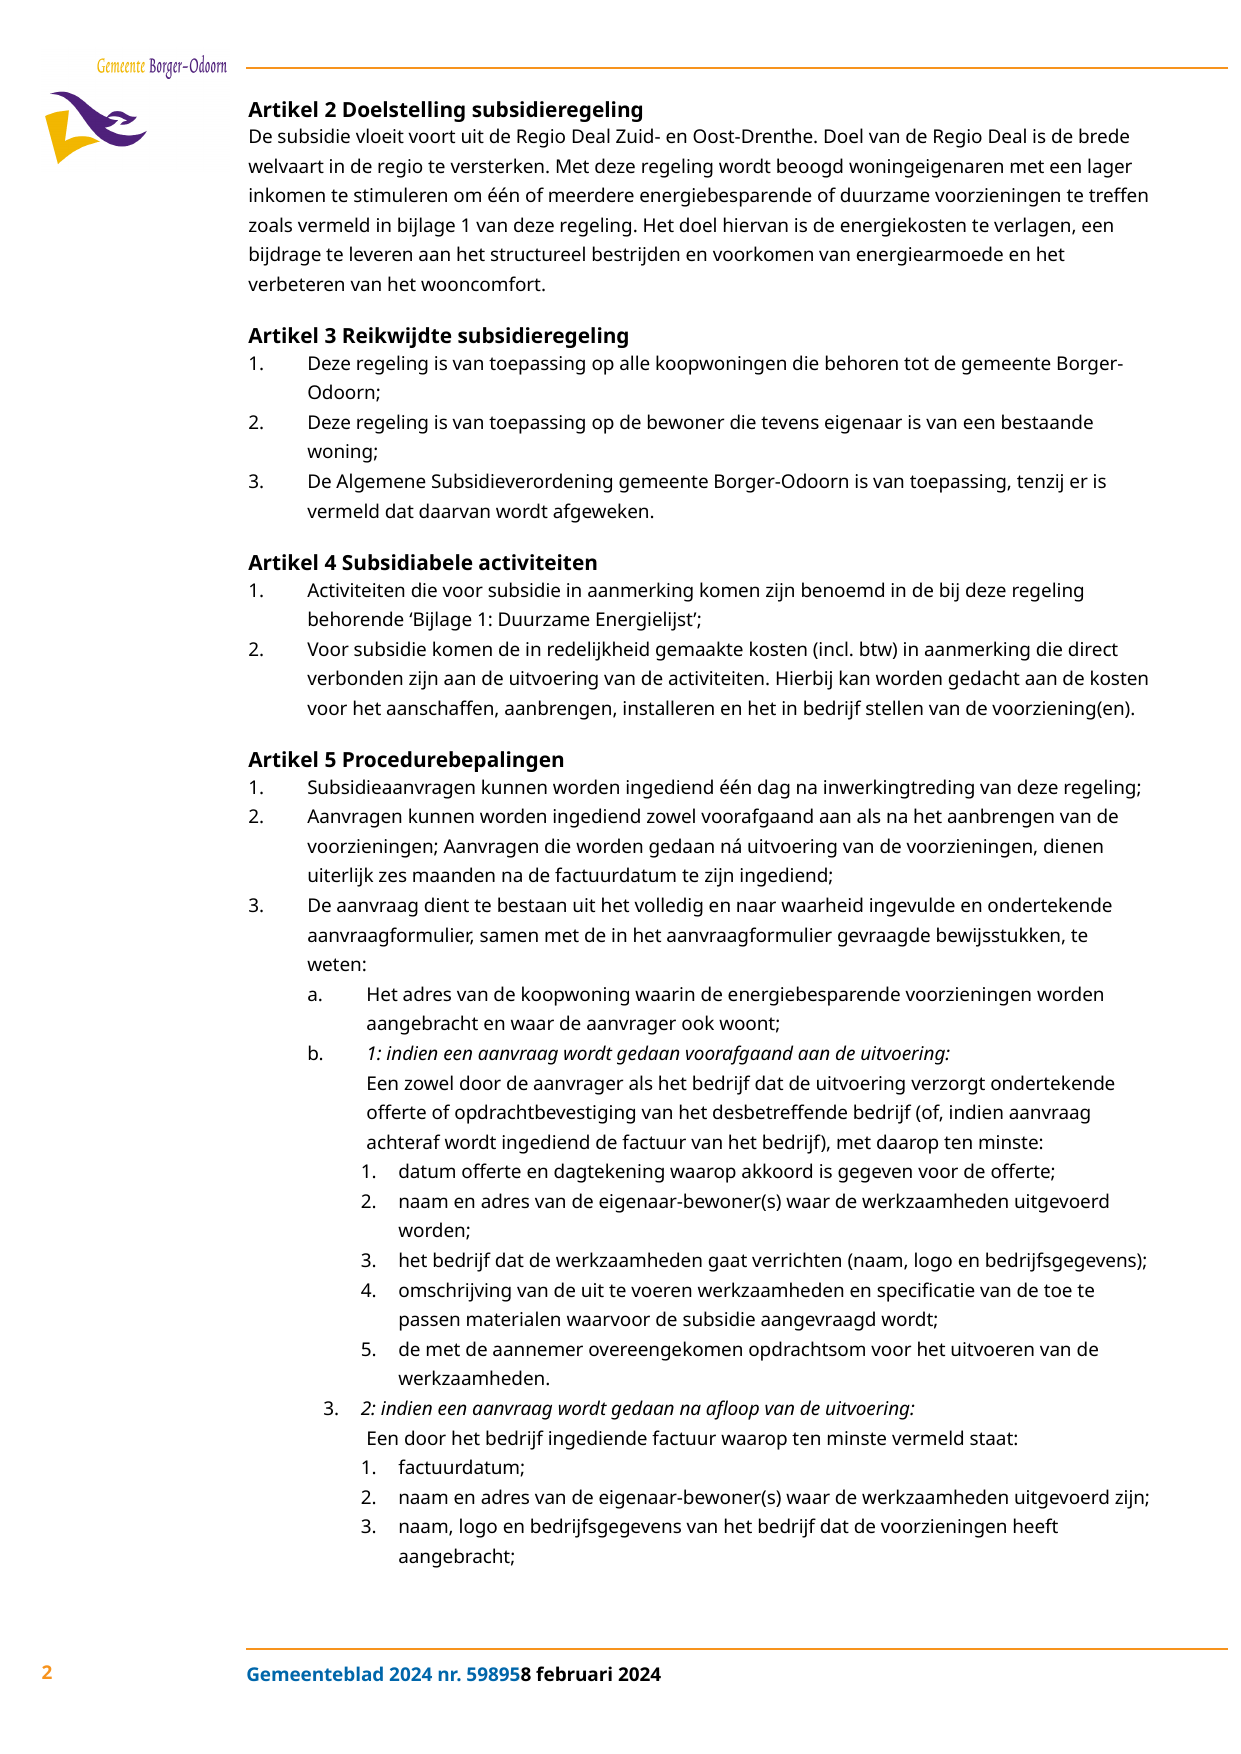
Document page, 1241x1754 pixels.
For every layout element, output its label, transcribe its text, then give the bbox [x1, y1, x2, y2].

text Artikel 5 Procedurebepalingen [248, 746, 1152, 774]
list Een zowel door de aanvrager als het bedrijf dat de uitvoering verzorgt ondertekende offerte of opdrachtbevestiging van het desbetreffende bedrijf (of, indien aanvraag achteraf wordt ingediend de factuur van het bedrijf), met daarop ten minste: [307, 1070, 1152, 1155]
picture [41, 47, 231, 172]
list De Algemene Subsidieverordening gemeente Borger-Odoorn is van toepassing, tenzij er is vermeld dat daarvan wordt afgeweken. [248, 468, 1152, 524]
list Aanvragen kunnen worden ingediend zowel voorafgaand aan als na het aanbrengen van de voorzieningen; Aanvragen die worden gedaan ná uitvoering van de voorzieningen, dienen uiterlijk zes maanden na de factuurdatum te zijn ingediend; [248, 803, 1152, 888]
text Artikel 2 Doelstelling subsidieregeling [248, 95, 1152, 123]
list naam, logo en bedrijfsgegevens van het bedrijf dat de voorzieningen heeft aangebracht; [361, 1513, 1152, 1569]
list het bedrijf dat de werkzaamheden gaat verrichten (naam, logo en bedrijfsgegevens); [361, 1247, 1152, 1273]
text Artikel 3 Reikwijdte subsidieregeling [248, 322, 1152, 350]
list Een door het bedrijf ingediende factuur waarop ten minste vermeld staat: [307, 1425, 1152, 1451]
list De aanvraag dient te bestaan uit het volledig en naar waarheid ingevulde en ondertekende aanvraagformulier, samen met de in het aanvraagformulier gevraagde bewijsstukken, te weten: [248, 892, 1152, 977]
list Voor subsidie komen de in redelijkheid gemaakte kosten (incl. btw) in aanmerking die direct verbonden zijn aan de uitvoering van de activiteiten. Hierbij kan worden gedacht aan de kosten voor het aanschaffen, aanbrengen, installeren en het in bedrijf stellen van de voorziening(en). [248, 636, 1152, 721]
list naam en adres van de eigenaar-bewoner(s) waar de werkzaamheden uitgevoerd zijn; [361, 1484, 1152, 1510]
list Subsidieaanvragen kunnen worden ingediend één dag na inwerkingtreding van deze regeling; [248, 774, 1152, 800]
list 1: indien een aanvraag wordt gedaan voorafgaand aan de uitvoering: [307, 1040, 1152, 1066]
list factuurdatum; [361, 1454, 1152, 1480]
text De subsidie vloeit voort uit de Regio Deal Zuid- en Oost-Drenthe. Doel van de Regio Deal is de brede welvaart in de regio te versterken. Met deze regeling wordt beoogd woningeigenaren met een lager inkomen te stimuleren om één of meerdere energiebesparende of duurzame voorzieningen te treffen zoals vermeld in bijlage 1 van deze regeling. Het doel hiervan is de energiekosten te verlagen, een bijdrage te leveren aan het structureel bestrijden en voorkomen van energiearmoede en het verbeteren van het wooncomfort. [248, 123, 1152, 297]
list Deze regeling is van toepassing op de bewoner die tevens eigenaar is van een bestaande woning; [248, 409, 1152, 464]
list omschrijving van de uit te voeren werkzaamheden en specificatie van de toe te passen materialen waarvoor de subsidie aangevraagd wordt; [361, 1277, 1152, 1332]
list de met de aannemer overeengekomen opdrachtsom voor het uitvoeren van de werkzaamheden. [361, 1336, 1152, 1391]
list Het adres van de koopwoning waarin de energiebesparende voorzieningen worden aangebracht en waar de aanvrager ook woont; [307, 981, 1152, 1036]
list naam en adres van de eigenaar-bewoner(s) waar de werkzaamheden uitgevoerd worden; [361, 1188, 1152, 1243]
list datum offerte en dagtekening waarop akkoord is gegeven voor de offerte; [361, 1158, 1152, 1184]
list 2: indien een aanvraag wordt gedaan na afloop van de uitvoering: [323, 1395, 1152, 1421]
text Artikel 4 Subsidiabele activiteiten [248, 548, 1152, 577]
list Deze regeling is van toepassing op alle koopwoningen die behoren tot de gemeente Borger-Odoorn; [248, 350, 1152, 405]
list Activiteiten die voor subsidie in aanmerking komen zijn benoemd in de bij deze regeling behorende ‘Bijlage 1: Duurzame Energielijst’; [248, 577, 1152, 632]
